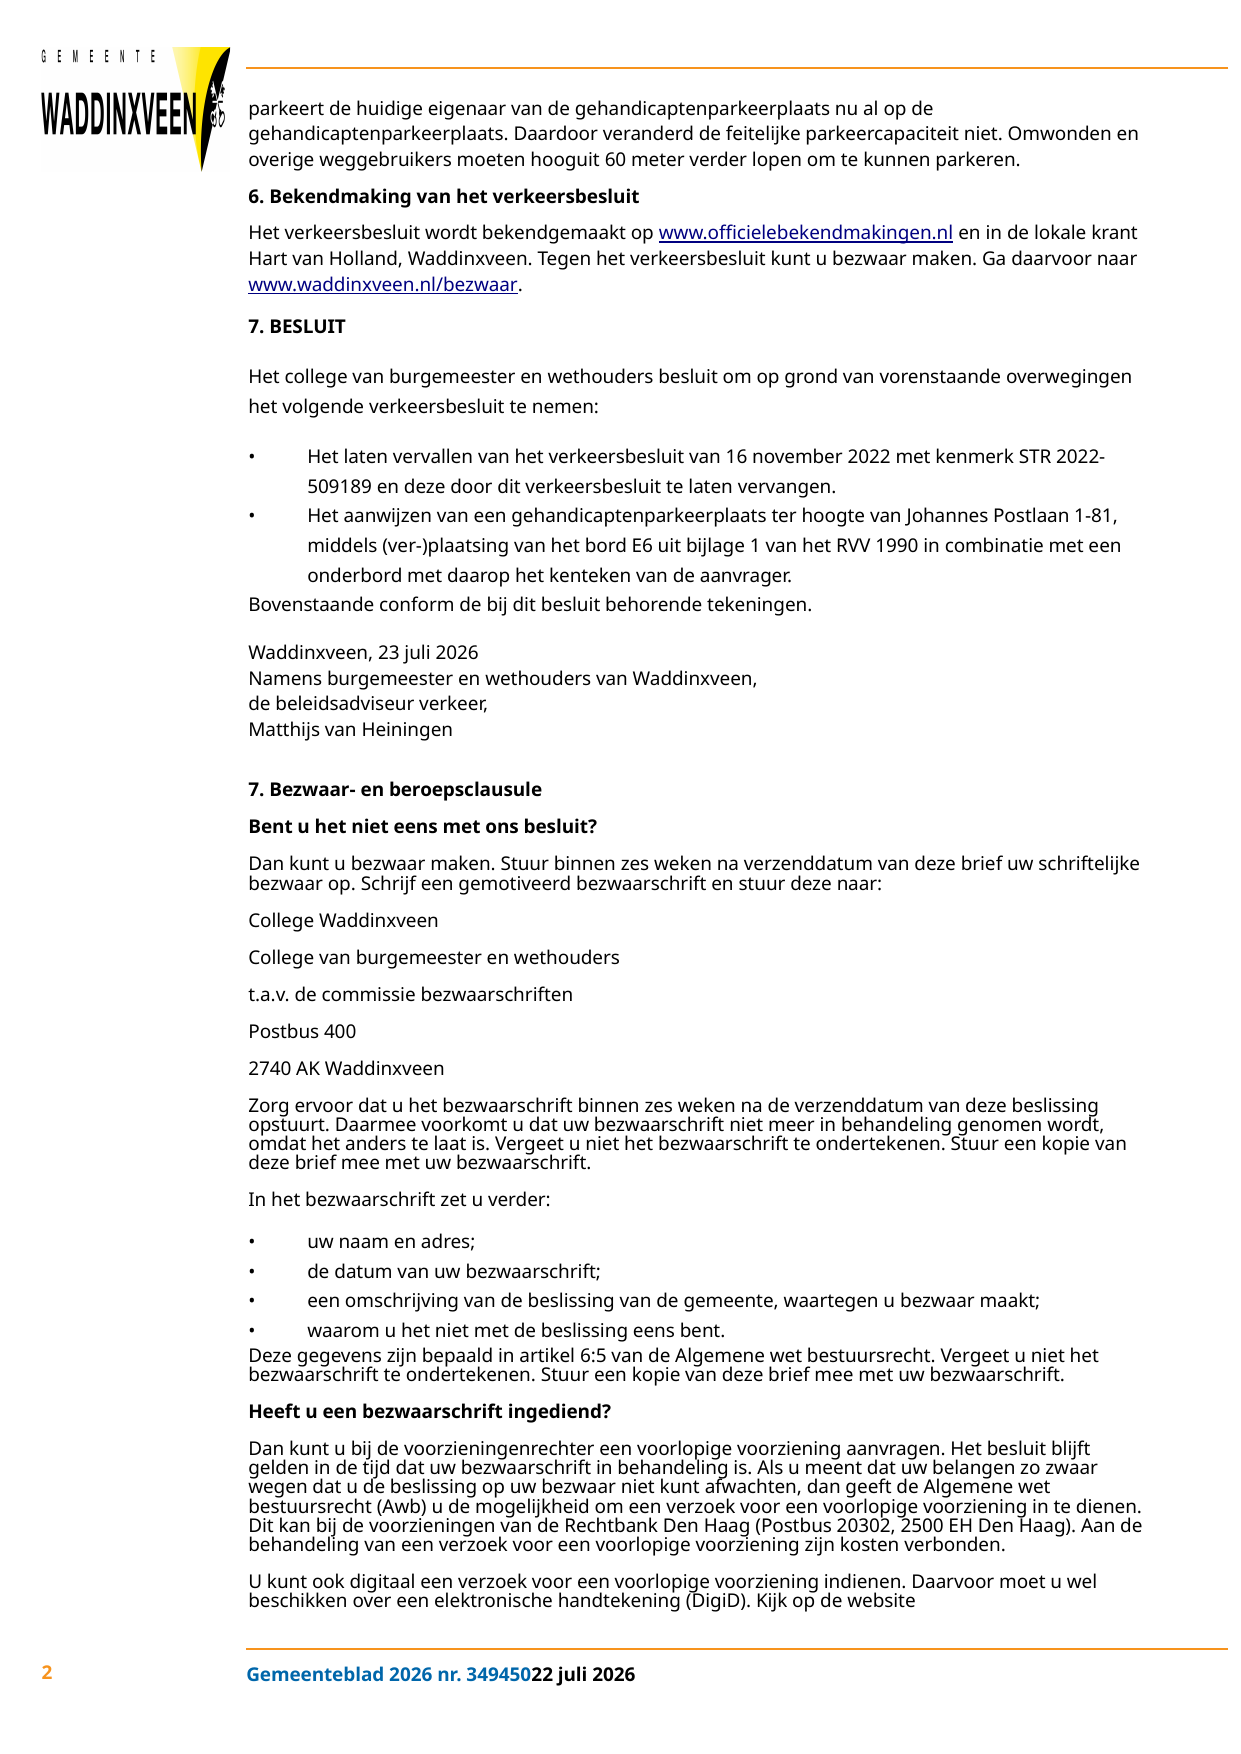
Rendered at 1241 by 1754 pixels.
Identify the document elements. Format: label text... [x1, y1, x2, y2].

text Zorg ervoor dat u het bezwaarschrift binnen zes weken na de verzenddatum van deze beslissing opstuurt. Daarmee voorkomt u dat uw bezwaarschrift niet meer in behandeling genomen wordt, omdat het anders te laat is. Vergeet u niet het bezwaarschrift te ondertekenen. Stuur een kopie van deze brief mee met uw bezwaarschrift. [248, 1097, 1152, 1174]
text Het college van burgemeester en wethouders besluit om op grond van vorenstaande overwegingen het volgende verkeersbesluit te nemen: [248, 363, 1152, 419]
text Namens burgemeester en wethouders van Waddinxveen, [248, 665, 1152, 691]
text Het verkeersbesluit wordt bekendgemaakt op www.officielebekendmakingen.nl en in de lokale krant Hart van Holland, Waddinxveen. Tegen het verkeersbesluit kunt u bezwaar maken. Ga daarvoor naar www.waddinxveen.nl/bezwaar. [248, 219, 1152, 297]
text 6. Bekendmaking van het verkeersbesluit [248, 183, 1152, 209]
text Postbus 400 [248, 1023, 1152, 1042]
text Dan kunt u bezwaar maken. Stuur binnen zes weken na verzenddatum van deze brief uw schriftelijke bezwaar op. Schrijf een gemotiveerd bezwaarschrift en stuur deze naar: [248, 855, 1152, 894]
text t.a.v. de commissie bezwaarschriften [248, 986, 1152, 1005]
text In het bezwaarschrift zet u verder: [248, 1191, 1152, 1211]
text Matthijs van Heiningen [248, 716, 1152, 742]
text parkeert de huidige eigenaar van de gehandicaptenparkeerplaats nu al op de gehandicaptenparkeerplaats. Daardoor veranderd de feitelijke parkeercapaciteit niet. Omwonden en overige weggebruikers moeten hooguit 60 meter verder lopen om te kunnen parkeren. [248, 95, 1152, 172]
text Waddinxveen, 23 juli 2026 [248, 639, 1152, 665]
list Het laten vervallen van het verkeersbesluit van 16 november 2022 met kenmerk STR 2022-509189 en deze door dit verkeersbesluit te laten vervangen. [248, 443, 1152, 499]
text de beleidsadviseur verkeer, [248, 691, 1152, 716]
list de datum van uw bezwaarschrift; [248, 1258, 1152, 1284]
text U kunt ook digitaal een verzoek voor een voorlopige voorziening indienen. Daarvoor moet u wel beschikken over een elektronische handtekening (DigiD). Kijk op de website [248, 1573, 1152, 1612]
list waarom u het niet met de beslissing eens bent. [248, 1317, 1152, 1343]
text Dan kunt u bij de voorzieningenrechter een voorlopige voorziening aanvragen. Het besluit blijft gelden in de tijd dat uw bezwaarschrift in behandeling is. Als u meent dat uw belangen zo zwaar wegen dat u de beslissing op uw bezwaar niet kunt afwachten, dan geeft de Algemene wet bestuursrecht (Awb) u de mogelijkheid om een verzoek voor een voorlopige voorziening in te dienen. Dit kan bij de voorzieningen van de Rechtbank Den Haag (Postbus 20302, 2500 EH Den Haag). Aan de behandeling van een verzoek voor een voorlopige voorziening zijn kosten verbonden. [248, 1440, 1152, 1556]
list een omschrijving van de beslissing van de gemeente, waartegen u bezwaar maakt; [248, 1287, 1152, 1313]
list uw naam en adres; [248, 1228, 1152, 1254]
text 7. Bezwaar- en beroepsclausule [248, 781, 1152, 801]
text College van burgemeester en wethouders [248, 949, 1152, 968]
text 2740 AK Waddinxveen [248, 1059, 1152, 1079]
text Heeft u een bezwaarschrift ingediend? [248, 1403, 1152, 1422]
text 7. BESLUIT [248, 313, 1152, 339]
text Deze gegevens zijn bepaald in artikel 6:5 van de Algemene wet bestuursrecht. Vergeet u niet het bezwaarschrift te ondertekenen. Stuur een kopie van deze brief mee met uw bezwaarschrift. [248, 1347, 1152, 1385]
picture [41, 47, 231, 172]
text College Waddinxveen [248, 912, 1152, 931]
text Bovenstaande conform de bij dit besluit behorende tekeningen. [248, 591, 1152, 617]
list Het aanwijzen van een gehandicaptenparkeerplaats ter hoogte van Johannes Postlaan 1-81, middels (ver-)plaatsing van het bord E6 uit bijlage 1 van het RVV 1990 in combinatie met een onderbord met daarop het kenteken van de aanvrager. [248, 503, 1152, 587]
text Bent u het niet eens met ons besluit? [248, 818, 1152, 838]
